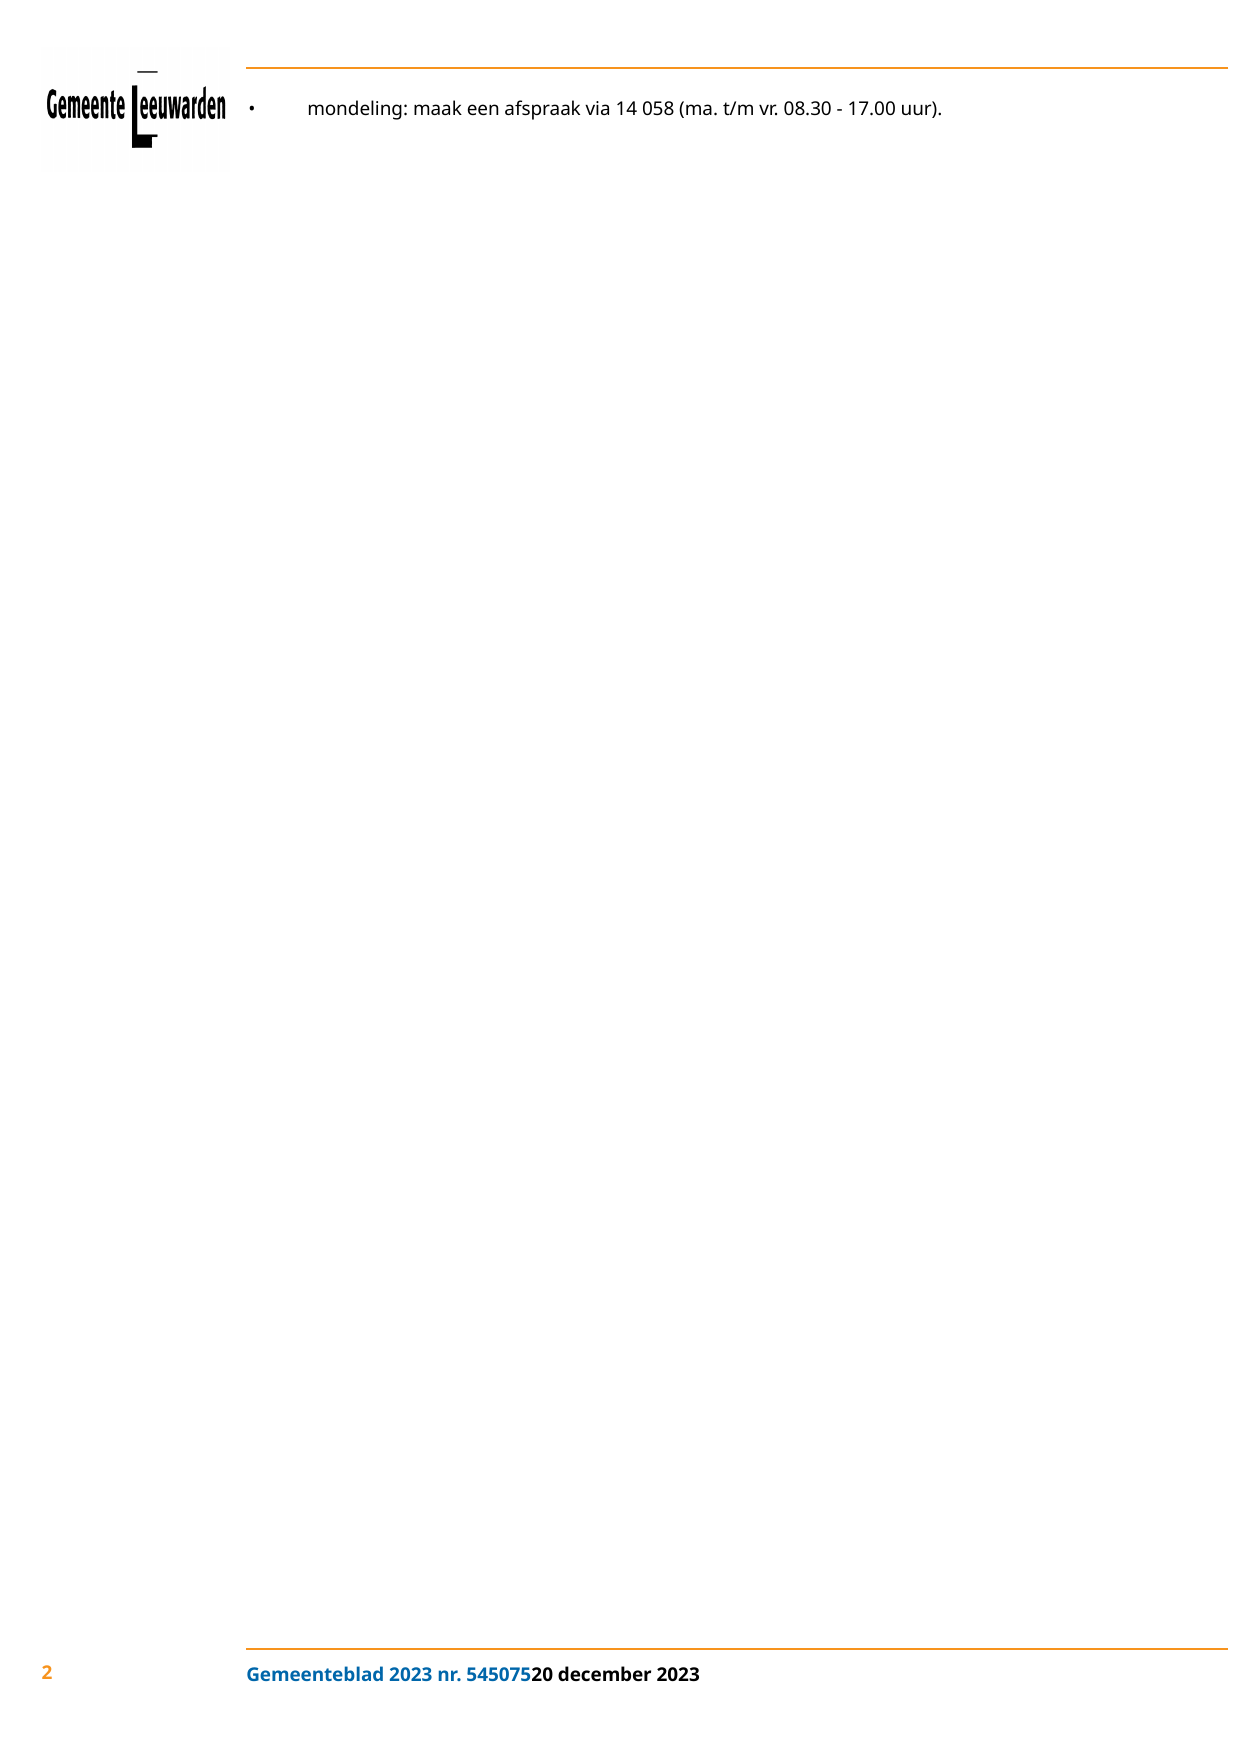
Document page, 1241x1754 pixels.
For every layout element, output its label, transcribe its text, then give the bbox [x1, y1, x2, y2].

list mondeling: maak een afspraak via 14 058 (ma. t/m vr. 08.30 - 17.00 uur). [248, 95, 1152, 121]
picture [41, 47, 231, 172]
